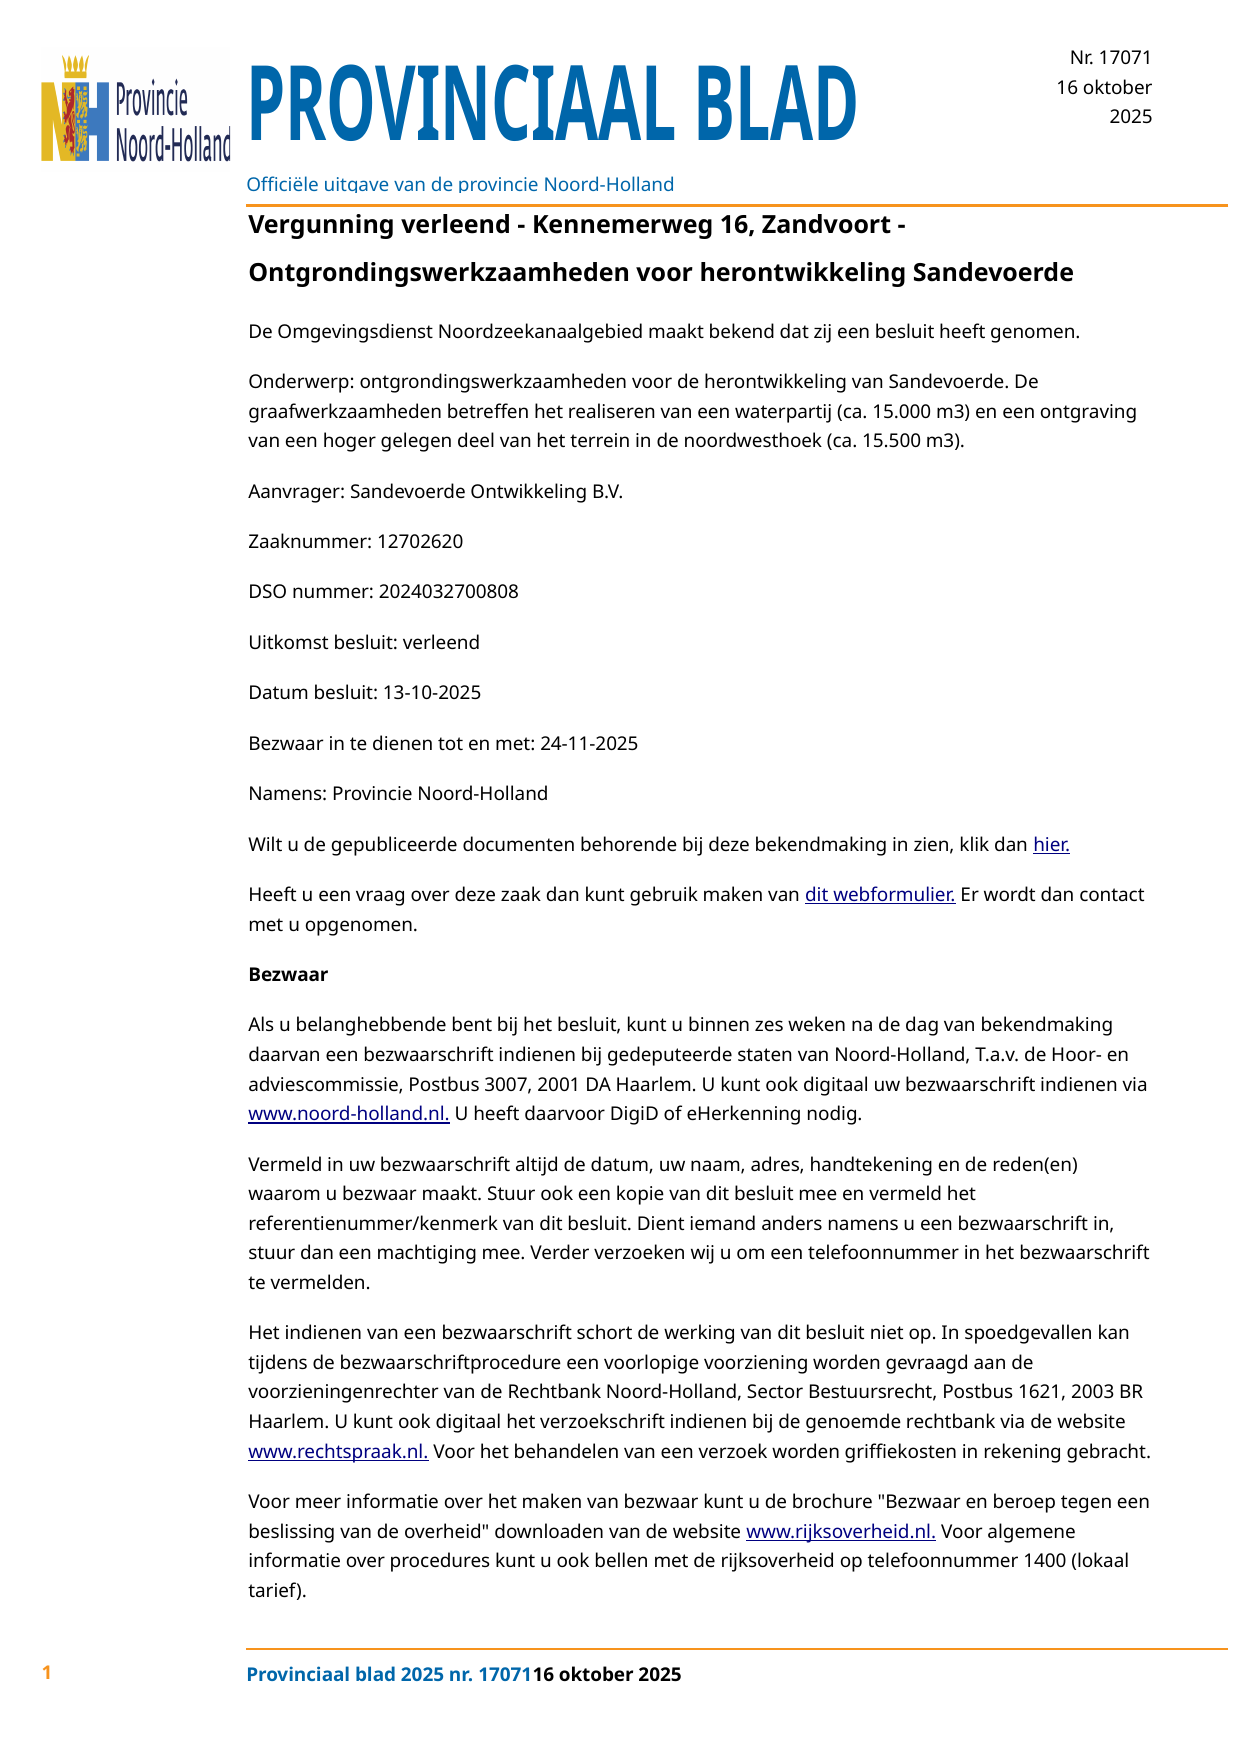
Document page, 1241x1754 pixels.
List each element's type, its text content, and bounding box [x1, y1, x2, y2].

text Uitkomst besluit: verleend [248, 629, 1152, 655]
text Het indienen van een bezwaarschrift schort de werking van dit besluit niet op. In spoedgevallen kan tijdens de bezwaarschriftprocedure een voorlopige voorziening worden gevraagd aan de voorzieningenrechter van de Rechtbank Noord-Holland, Sector Bestuursrecht, Postbus 1621, 2003 BR Haarlem. U kunt ook digitaal het verzoekschrift indienen bij de genoemde rechtbank via de website www.rechtspraak.nl. Voor het behandelen van een verzoek worden griffiekosten in rekening gebracht. [248, 1319, 1152, 1464]
text DSO nummer: 2024032700808 [248, 579, 1152, 604]
text Onderwerp: ontgrondingswerkzaamheden voor de herontwikkeling van Sandevoerde. De graafwerkzaamheden betreffen het realiseren van een waterpartij (ca. 15.000 m3) en een ontgraving van een hoger gelegen deel van het terrein in de noordwesthoek (ca. 15.500 m3). [248, 368, 1152, 453]
text Vermeld in uw bezwaarschrift altijd de datum, uw naam, adres, handtekening en de reden(en) waarom u bezwaar maakt. Stuur ook een kopie van dit besluit mee en vermeld het referentienummer/kenmerk van dit besluit. Dient iemand anders namens u een bezwaarschrift in, stuur dan een machtiging mee. Verder verzoeken wij u om een telefoonnummer in het bezwaarschrift te vermelden. [248, 1151, 1152, 1295]
text Bezwaar [248, 961, 1152, 987]
text Zaaknummer: 12702620 [248, 528, 1152, 554]
text Namens: Provincie Noord-Holland [248, 780, 1152, 806]
text Als u belanghebbende bent bij het besluit, kunt u binnen zes weken na de dag van bekendmaking daarvan een bezwaarschrift indienen bij gedeputeerde staten van Noord-Holland, T.a.v. de Hoor- en adviescommissie, Postbus 3007, 2001 DA Haarlem. U kunt ook digitaal uw bezwaarschrift indienen via www.noord-holland.nl. U heeft daarvoor DigiD of eHerkenning nodig. [248, 1012, 1152, 1126]
text Datum besluit: 13-10-2025 [248, 679, 1152, 705]
text De Omgevingsdienst Noordzeekanaalgebied maakt bekend dat zij een besluit heeft genomen. [248, 318, 1152, 344]
picture [41, 47, 231, 172]
text Vergunning verleend - Kennemerweg 16, Zandvoort - Ontgrondingswerkzaamheden voor herontwikkeling Sandevoerde [248, 207, 1152, 288]
text Heeft u een vraag over deze zaak dan kunt gebruik maken van dit webformulier. Er wordt dan contact met u opgenomen. [248, 881, 1152, 937]
text Bezwaar in te dienen tot en met: 24-11-2025 [248, 730, 1152, 756]
text Aanvrager: Sandevoerde Ontwikkeling B.V. [248, 478, 1152, 504]
text Wilt u de gepubliceerde documenten behorende bij deze bekendmaking in zien, klik dan hier. [248, 831, 1152, 857]
text Voor meer informatie over het maken van bezwaar kunt u de brochure "Bezwaar en beroep tegen een beslissing van de overheid" downloaden van de website www.rijksoverheid.nl. Voor algemene informatie over procedures kunt u ook bellen met de rijksoverheid op telefoonnummer 1400 (lokaal tarief). [248, 1488, 1152, 1603]
